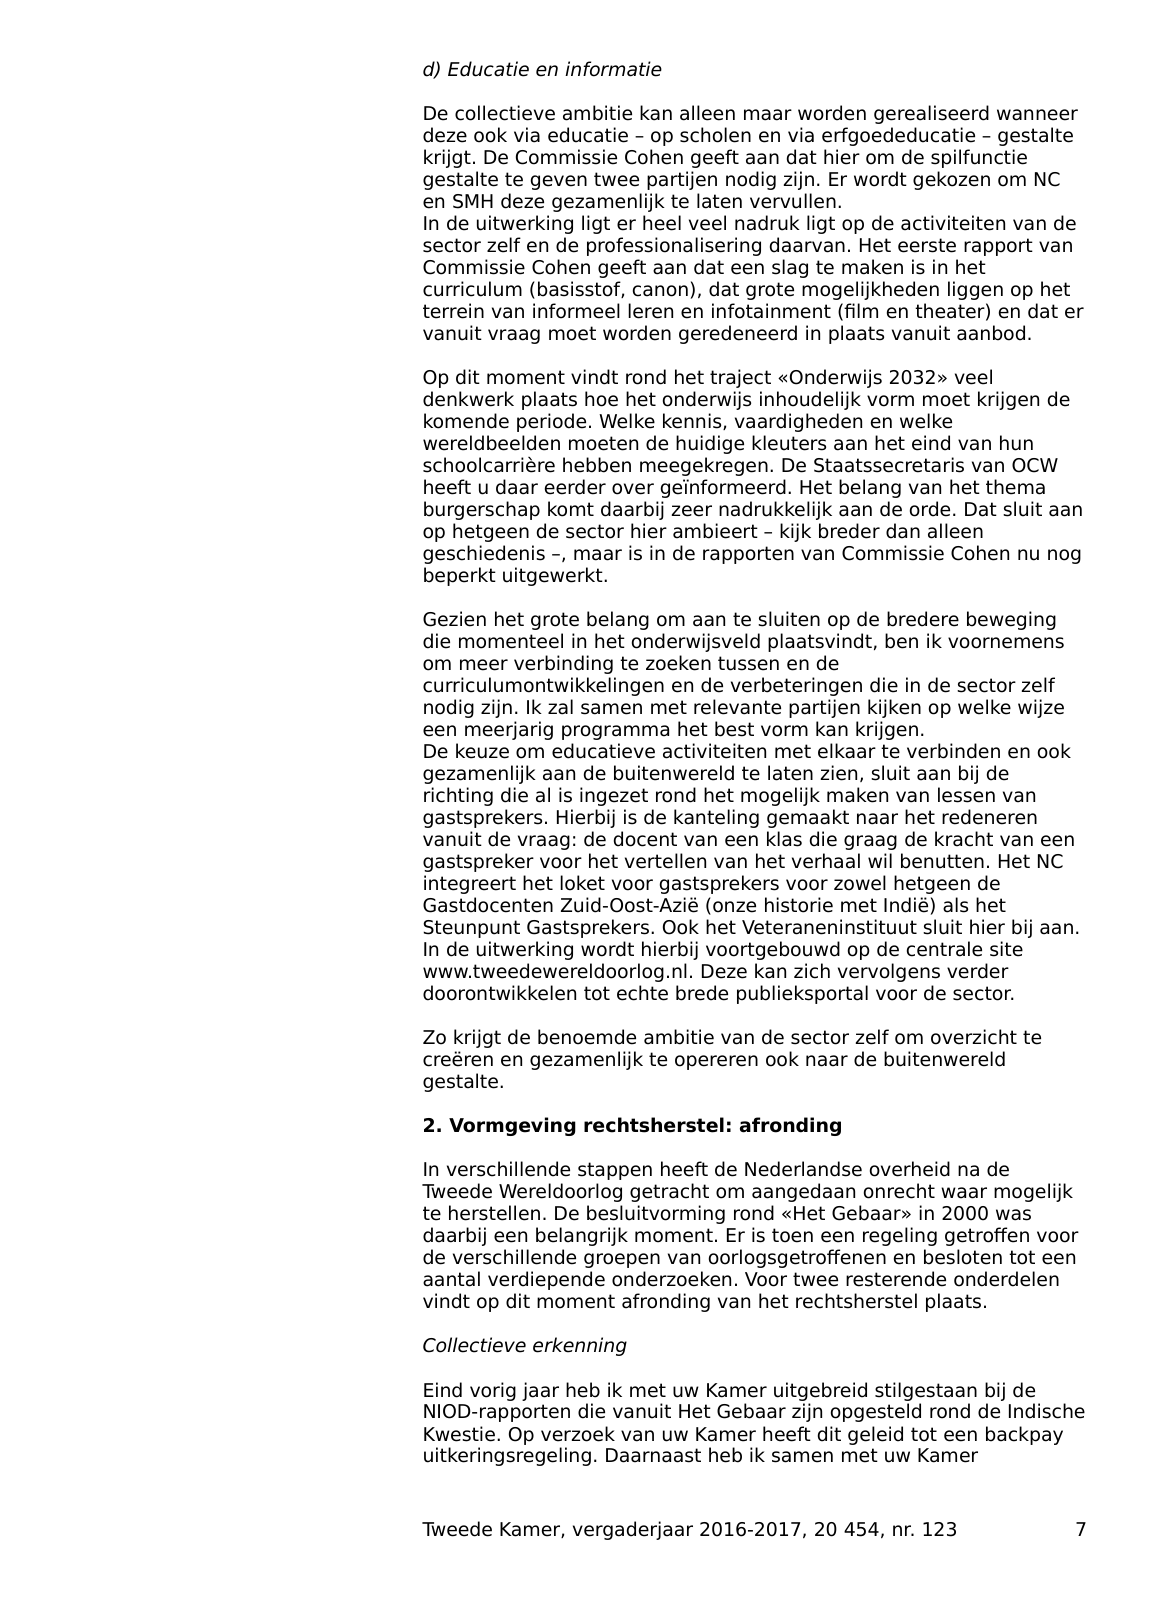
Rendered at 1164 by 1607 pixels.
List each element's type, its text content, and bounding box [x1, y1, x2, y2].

text In verschillende stappen heeft de Nederlandse overheid na de Tweede Wereldoorlog getracht om aangedaan onrecht waar mogelijk te herstellen. De besluitvorming rond «Het Gebaar» in 2000 was daarbij een belangrijk moment. Er is toen een regeling getroffen voor de verschillende groepen van oorlogsgetroffenen en besloten tot een aantal verdiepende onderzoeken. Voor twee resterende onderdelen vindt op dit moment afronding van het rechtsherstel plaats. [422, 1159, 1087, 1313]
text Op dit moment vindt rond het traject «Onderwijs 2032» veel denkwerk plaats hoe het onderwijs inhoudelijk vorm moet krijgen de komende periode. Welke kennis, vaardigheden en welke wereldbeelden moeten de huidige kleuters aan het eind van hun schoolcarrière hebben meegekregen. De Staatssecretaris van OCW heeft u daar eerder over geïnformeerd. Het belang van het thema burgerschap komt daarbij zeer nadrukkelijk aan de orde. Dat sluit aan op hetgeen de sector hier ambieert – kijk breder dan alleen geschiedenis –, maar is in de rapporten van Commissie Cohen nu nog beperkt uitgewerkt. [422, 367, 1087, 587]
text De collectieve ambitie kan alleen maar worden gerealiseerd wanneer deze ook via educatie – op scholen en via erfgoededucatie – gestalte krijgt. De Commissie Cohen geeft aan dat hier om de spilfunctie gestalte te geven twee partijen nodig zijn. Er wordt gekozen om NC en SMH deze gezamenlijk te laten vervullen. [422, 103, 1087, 213]
text Eind vorig jaar heb ik met uw Kamer uitgebreid stilgestaan bij de NIOD-rapporten die vanuit Het Gebaar zijn opgesteld rond de Indische Kwestie. Op verzoek van uw Kamer heeft dit geleid tot een backpay uitkeringsregeling. Daarnaast heb ik samen met uw Kamer [422, 1379, 1087, 1467]
text Gezien het grote belang om aan te sluiten op de bredere beweging die momenteel in het onderwijsveld plaatsvindt, ben ik voornemens om meer verbinding te zoeken tussen en de curriculumontwikkelingen en de verbeteringen die in de sector zelf nodig zijn. Ik zal samen met relevante partijen kijken op welke wijze een meerjarig programma het best vorm kan krijgen. [422, 609, 1087, 741]
text In de uitwerking ligt er heel veel nadruk ligt op de activiteiten van de sector zelf en de professionalisering daarvan. Het eerste rapport van Commissie Cohen geeft aan dat een slag te maken is in het curriculum (basisstof, canon), dat grote mogelijkheden liggen op het terrein van informeel leren en infotainment (film en theater) en dat er vanuit vraag moet worden geredeneerd in plaats vanuit aanbod. [422, 213, 1087, 345]
text De keuze om educatieve activiteiten met elkaar te verbinden en ook gezamenlijk aan de buitenwereld te laten zien, sluit aan bij de richting die al is ingezet rond het mogelijk maken van lessen van gastsprekers. Hierbij is de kanteling gemaakt naar het redeneren vanuit de vraag: de docent van een klas die graag de kracht van een gastspreker voor het vertellen van het verhaal wil benutten. Het NC integreert het loket voor gastsprekers voor zowel hetgeen de Gastdocenten Zuid-Oost-Azië (onze historie met Indië) als het Steunpunt Gastsprekers. Ook het Veteraneninstituut sluit hier bij aan. In de uitwerking wordt hierbij voortgebouwd op de centrale site www.tweedewereldoorlog.nl. Deze kan zich vervolgens verder doorontwikkelen tot echte brede publieksportal voor de sector. [422, 741, 1087, 1005]
subtitle d) Educatie en informatie [422, 59, 1087, 81]
subtitle 2. Vormgeving rechtsherstel: afronding [422, 1115, 1087, 1137]
text Zo krijgt de benoemde ambitie van de sector zelf om overzicht te creëren en gezamenlijk te opereren ook naar de buitenwereld gestalte. [422, 1027, 1087, 1093]
subtitle Collectieve erkenning [422, 1335, 1087, 1357]
